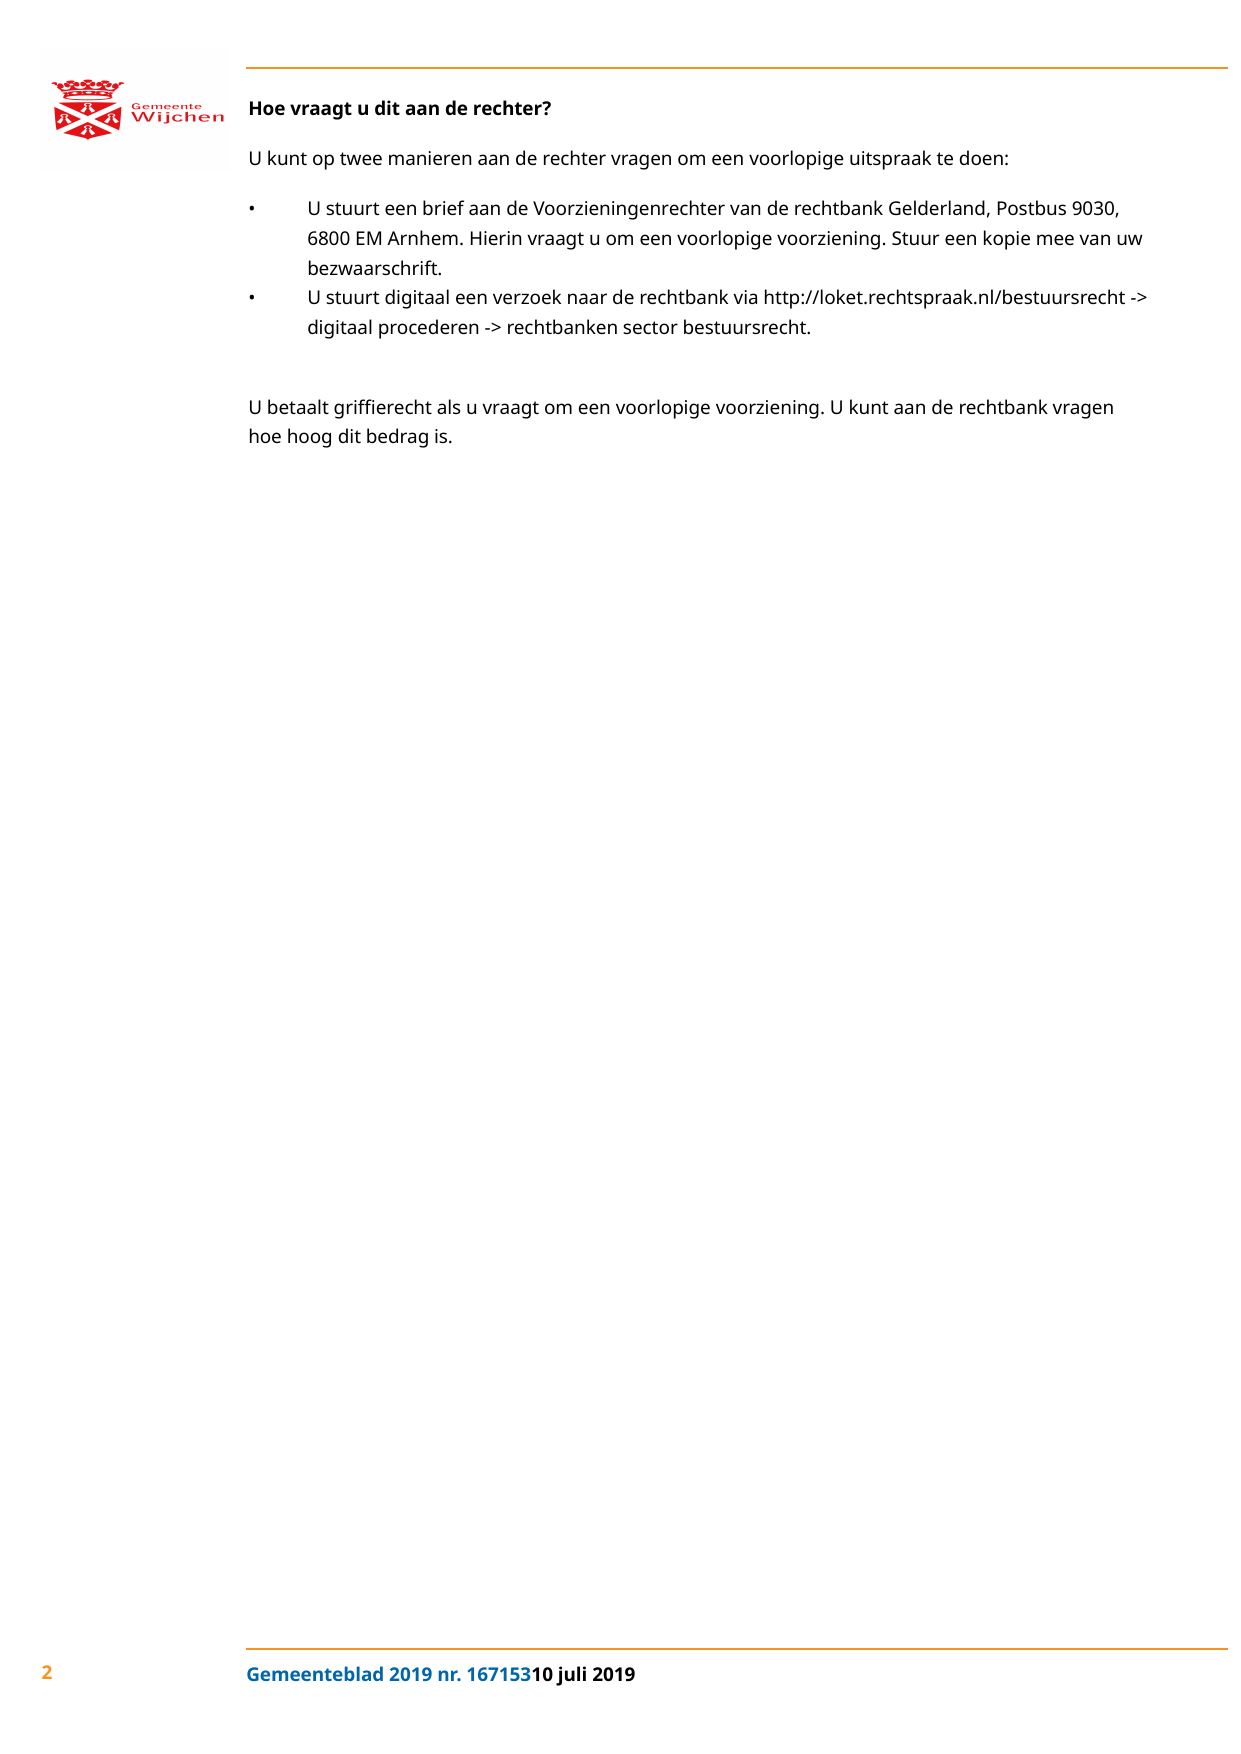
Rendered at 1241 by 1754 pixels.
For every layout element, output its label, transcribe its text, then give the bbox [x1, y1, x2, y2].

text U betaalt griffierecht als u vraagt om een voorlopige voorziening. U kunt aan de rechtbank vragen hoe hoog dit bedrag is. [248, 394, 1152, 449]
list U stuurt een brief aan de Voorzieningenrechter van de rechtbank Gelderland, Postbus 9030, 6800 EM Arnhem. Hierin vraagt u om een voorlopige voorziening. Stuur een kopie mee van uw bezwaarschrift. [248, 196, 1152, 281]
text Hoe vraagt u dit aan de rechter? [248, 95, 1152, 121]
picture [41, 47, 231, 172]
text U kunt op twee manieren aan de rechter vragen om een voorlopige uitspraak te doen: [248, 145, 1152, 171]
list U stuurt digitaal een verzoek naar de rechtbank via http://loket.rechtspraak.nl/bestuursrecht -> digitaal procederen -> rechtbanken sector bestuursrecht. [248, 284, 1152, 340]
